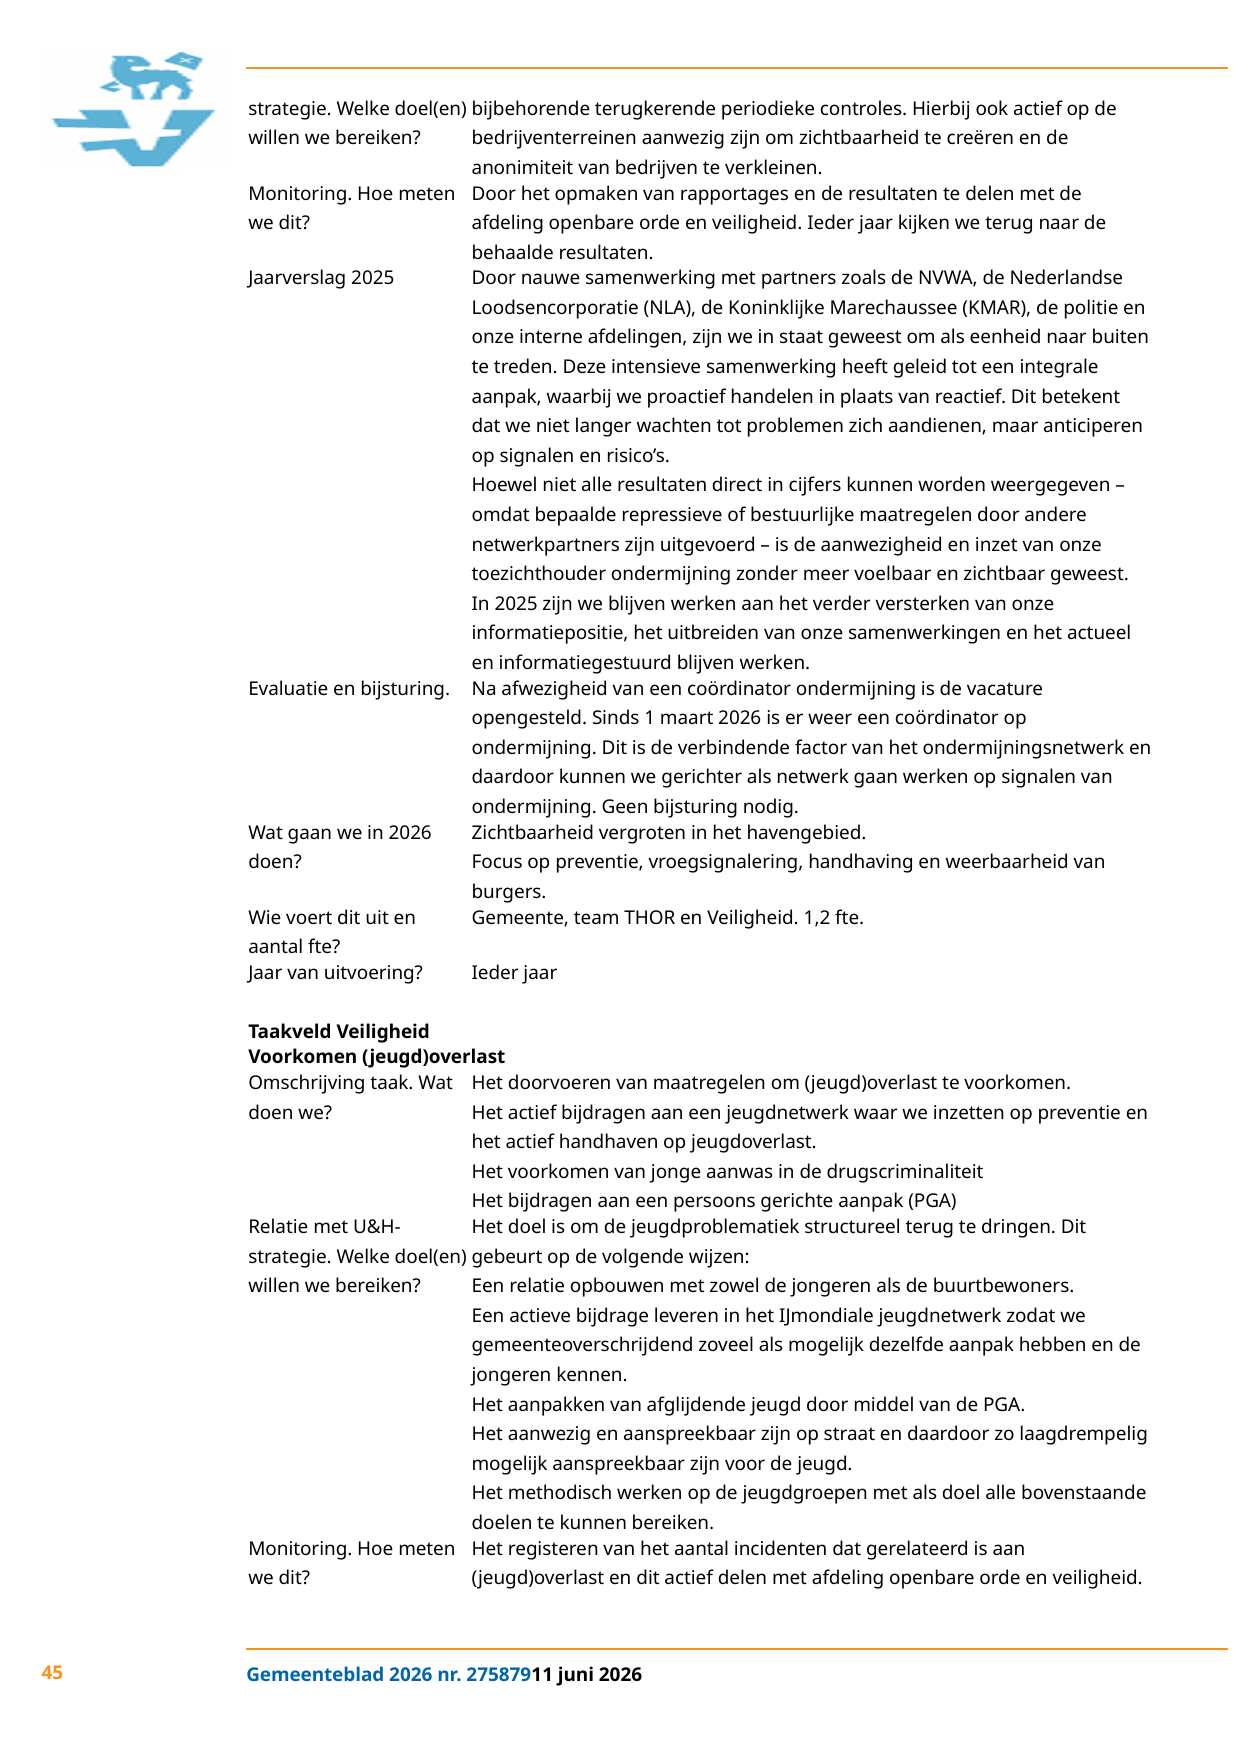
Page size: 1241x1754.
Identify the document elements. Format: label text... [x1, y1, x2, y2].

table_cell Wie voert dit uit en aantal fte? [248, 904, 471, 959]
table_cell strategie. Welke doel(en) willen we bereiken? [248, 95, 471, 180]
table_cell Wat gaan we in 2026 doen? [248, 819, 471, 904]
table_cell Monitoring. Hoe meten we dit? [248, 1535, 471, 1590]
table_cell Ieder jaar [471, 959, 1152, 985]
table_cell Zichtbaarheid vergroten in het havengebied. Focus op preventie, vroegsignalering, handhaving en weerbaarheid van burgers. [471, 819, 1152, 904]
table_cell Monitoring. Hoe meten we dit? [248, 180, 471, 264]
table_cell bijbehorende terugkerende periodieke controles. Hierbij ook actief op de bedrijventerreinen aanwezig zijn om zichtbaarheid te creëren en de anonimiteit van bedrijven te verkleinen. [471, 95, 1152, 180]
table_cell Door nauwe samenwerking met partners zoals de NVWA, de Nederlandse Loodsencorporatie (NLA), de Koninklijke Marechaussee (KMAR), de politie en onze interne afdelingen, zijn we in staat geweest om als eenheid naar buiten te treden. Deze intensieve samenwerking heeft geleid tot een integrale aanpak, waarbij we proactief handelen in plaats van reactief. Dit betekent dat we niet langer wachten tot problemen zich aandienen, maar anticiperen op signalen en risico’s. Hoewel niet alle resultaten direct in cijfers kunnen worden weergegeven – omdat bepaalde repressieve of bestuurlijke maatregelen door andere netwerkpartners zijn uitgevoerd – is de aanwezigheid en inzet van onze toezichthouder ondermijning zonder meer voelbaar en zichtbaar geweest. In 2025 zijn we blijven werken aan het verder versterken van onze informatiepositie, het uitbreiden van onze samenwerkingen en het actueel en informatiegestuurd blijven werken. [471, 265, 1152, 675]
table_header Taakveld Veiligheid [248, 1018, 1152, 1043]
picture [41, 47, 231, 172]
table_cell Het registeren van het aantal incidenten dat gerelateerd is aan (jeugd)overlast en dit actief delen met afdeling openbare orde en veiligheid. [471, 1535, 1152, 1590]
table_cell Het doel is om de jeugdproblematiek structureel terug te dringen. Dit gebeurt op de volgende wijzen: Een relatie opbouwen met zowel de jongeren als de buurtbewoners. Een actieve bijdrage leveren in het IJmondiale jeugdnetwerk zodat we gemeenteoverschrijdend zoveel als mogelijk dezelfde aanpak hebben en de jongeren kennen. Het aanpakken van afglijdende jeugd door middel van de PGA. Het aanwezig en aanspreekbaar zijn op straat en daardoor zo laagdrempelig mogelijk aanspreekbaar zijn voor de jeugd. Het methodisch werken op de jeugdgroepen met als doel alle bovenstaande doelen te kunnen bereiken. [471, 1213, 1152, 1535]
table_cell Omschrijving taak. Wat doen we? [248, 1069, 471, 1213]
table_cell Voorkomen (jeugd)overlast [248, 1044, 1152, 1069]
table_cell Gemeente, team THOR en Veiligheid. 1,2 fte. [471, 904, 1152, 959]
table_cell Jaar van uitvoering? [248, 959, 471, 985]
table_cell Relatie met U&H-strategie. Welke doel(en) willen we bereiken? [248, 1213, 471, 1535]
table_cell Jaarverslag 2025 [248, 265, 471, 675]
table_cell Na afwezigheid van een coördinator ondermijning is de vacature opengesteld. Sinds 1 maart 2026 is er weer een coördinator op ondermijning. Dit is de verbindende factor van het ondermijningsnetwerk en daardoor kunnen we gerichter als netwerk gaan werken op signalen van ondermijning. Geen bijsturing nodig. [471, 675, 1152, 819]
table_cell Evaluatie en bijsturing. [248, 675, 471, 819]
table_cell Het doorvoeren van maatregelen om (jeugd)overlast te voorkomen. Het actief bijdragen aan een jeugdnetwerk waar we inzetten op preventie en het actief handhaven op jeugdoverlast. Het voorkomen van jonge aanwas in de drugscriminaliteit Het bijdragen aan een persoons gerichte aanpak (PGA) [471, 1069, 1152, 1213]
table_cell Door het opmaken van rapportages en de resultaten te delen met de afdeling openbare orde en veiligheid. Ieder jaar kijken we terug naar de behaalde resultaten. [471, 180, 1152, 264]
